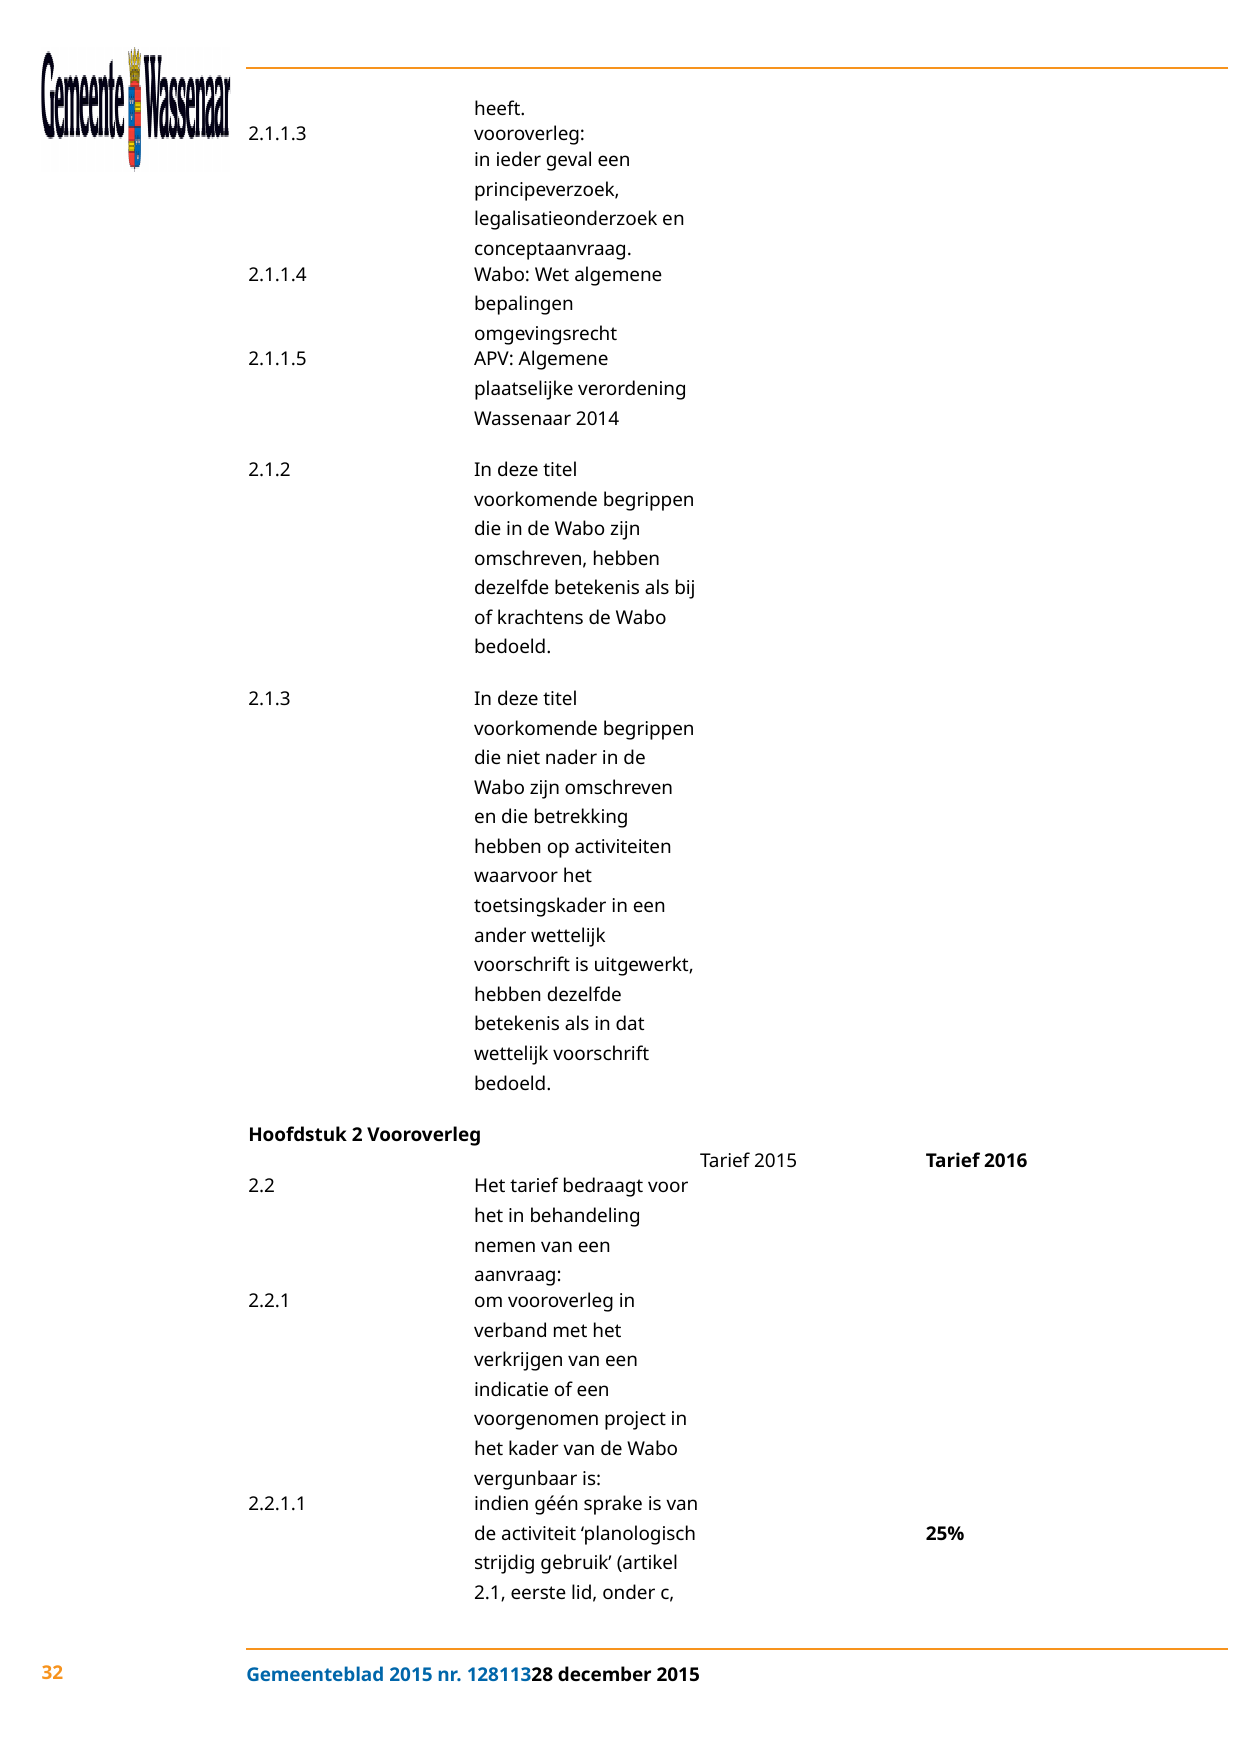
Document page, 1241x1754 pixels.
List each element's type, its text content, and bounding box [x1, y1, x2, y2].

table_cell Hoofdstuk 2 Vooroverleg [248, 1121, 1152, 1147]
table_cell Tarief 2016 [926, 1147, 1152, 1173]
table_cell in ieder geval een principeverzoek, legalisatieonderzoek en conceptaanvraag. [474, 146, 700, 261]
table_cell [248, 660, 474, 685]
picture [41, 47, 231, 172]
table_cell In deze titel voorkomende begrippen die in de Wabo zijn omschreven, hebben dezelfde betekenis als bij of krachtens de Wabo bedoeld. [474, 456, 700, 659]
table_cell [926, 1287, 1152, 1490]
table_cell 2.2 [248, 1173, 474, 1287]
table_cell [248, 95, 474, 121]
table_cell [248, 146, 474, 261]
table_cell heeft. [474, 95, 700, 121]
table_cell om vooroverleg in verband met het verkrijgen van een indicatie of een voorgenomen project in het kader van de Wabo vergunbaar is: [474, 1287, 700, 1490]
table_cell 2.1.3 [248, 685, 474, 1096]
table_cell [474, 431, 700, 456]
table_cell [926, 1173, 1152, 1287]
table_cell [474, 1147, 700, 1173]
table_cell [248, 1147, 474, 1173]
table_cell indien géén sprake is van de activiteit ‘planologisch strijdig gebruik’ (artikel 2.1, eerste lid, onder c, [474, 1490, 700, 1605]
table_cell 2.1.1.5 [248, 346, 474, 431]
table_cell 25% [926, 1490, 1152, 1605]
table_cell 2.1.1.4 [248, 261, 474, 346]
table_cell Wabo: Wet algemene bepalingen omgevingsrecht [474, 261, 700, 346]
table_cell APV: Algemene plaatselijke verordening Wassenaar 2014 [474, 346, 700, 431]
table_cell 2.2.1.1 [248, 1490, 474, 1605]
table_cell [248, 1096, 474, 1121]
table_cell Het tarief bedraagt voor het in behandeling nemen van een aanvraag: [474, 1173, 700, 1287]
table_cell Tarief 2015 [700, 1147, 926, 1173]
table_cell [700, 1173, 926, 1287]
table_cell 2.1.2 [248, 456, 474, 659]
table_cell [474, 660, 700, 685]
table_cell 2.1.1.3 [248, 121, 474, 146]
table_cell [700, 1490, 926, 1605]
table_cell [248, 431, 474, 456]
table_cell vooroverleg: [474, 121, 700, 146]
table_cell In deze titel voorkomende begrippen die niet nader in de Wabo zijn omschreven en die betrekking hebben op activiteiten waarvoor het toetsingskader in een ander wettelijk voorschrift is uitgewerkt, hebben dezelfde betekenis als in dat wettelijk voorschrift bedoeld. [474, 685, 700, 1096]
table_cell 2.2.1 [248, 1287, 474, 1490]
table_cell [700, 1287, 926, 1490]
